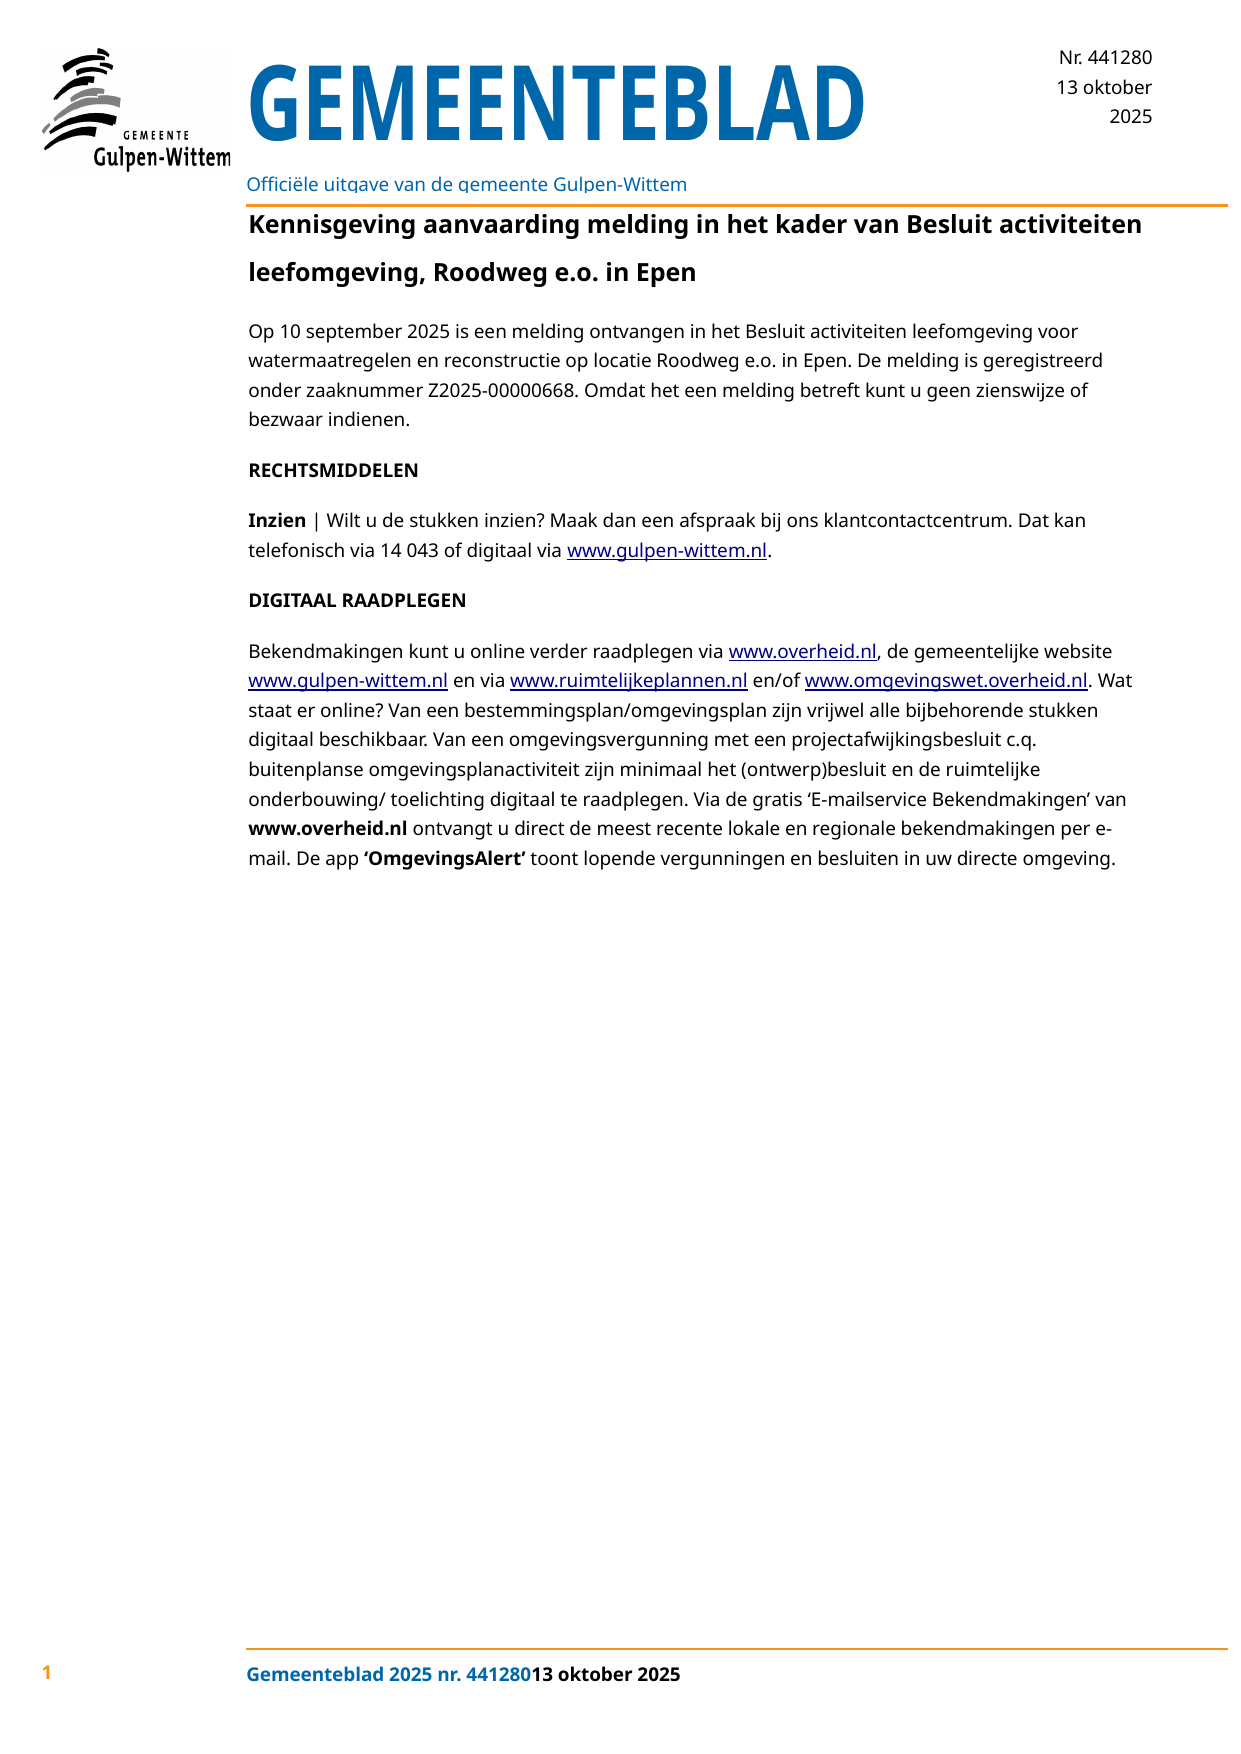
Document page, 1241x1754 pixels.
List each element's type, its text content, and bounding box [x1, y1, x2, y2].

text RECHTSMIDDELEN [248, 457, 1152, 483]
text Bekendmakingen kunt u online verder raadplegen via www.overheid.nl, de gemeentelijke website www.gulpen-wittem.nl en via www.ruimtelijkeplannen.nl en/of www.omgevingswet.overheid.nl. Wat staat er online? Van een bestemmingsplan/omgevingsplan zijn vrijwel alle bijbehorende stukken digitaal beschikbaar. Van een omgevingsvergunning met een projectafwijkingsbesluit c.q. buitenplanse omgevingsplanactiviteit zijn minimaal het (ontwerp)besluit en de ruimtelijke onderbouwing/ toelichting digitaal te raadplegen. Via de gratis ‘E-mailservice Bekendmakingen’ van www.overheid.nl ontvangt u direct de meest recente lokale en regionale bekendmakingen per e-mail. De app ‘OmgevingsAlert’ toont lopende vergunningen en besluiten in uw directe omgeving. [248, 638, 1152, 871]
picture [41, 47, 231, 172]
text Op 10 september 2025 is een melding ontvangen in het Besluit activiteiten leefomgeving voor watermaatregelen en reconstructie op locatie Roodweg e.o. in Epen. De melding is geregistreerd onder zaaknummer Z2025-00000668. Omdat het een melding betreft kunt u geen zienswijze of bezwaar indienen. [248, 318, 1152, 432]
text Kennisgeving aanvaarding melding in het kader van Besluit activiteiten leefomgeving, Roodweg e.o. in Epen [248, 207, 1152, 288]
text Inzien | Wilt u de stukken inzien? Maak dan een afspraak bij ons klantcontactcentrum. Dat kan telefonisch via 14 043 of digitaal via www.gulpen-wittem.nl. [248, 507, 1152, 563]
text DIGITAAL RAADPLEGEN [248, 587, 1152, 613]
